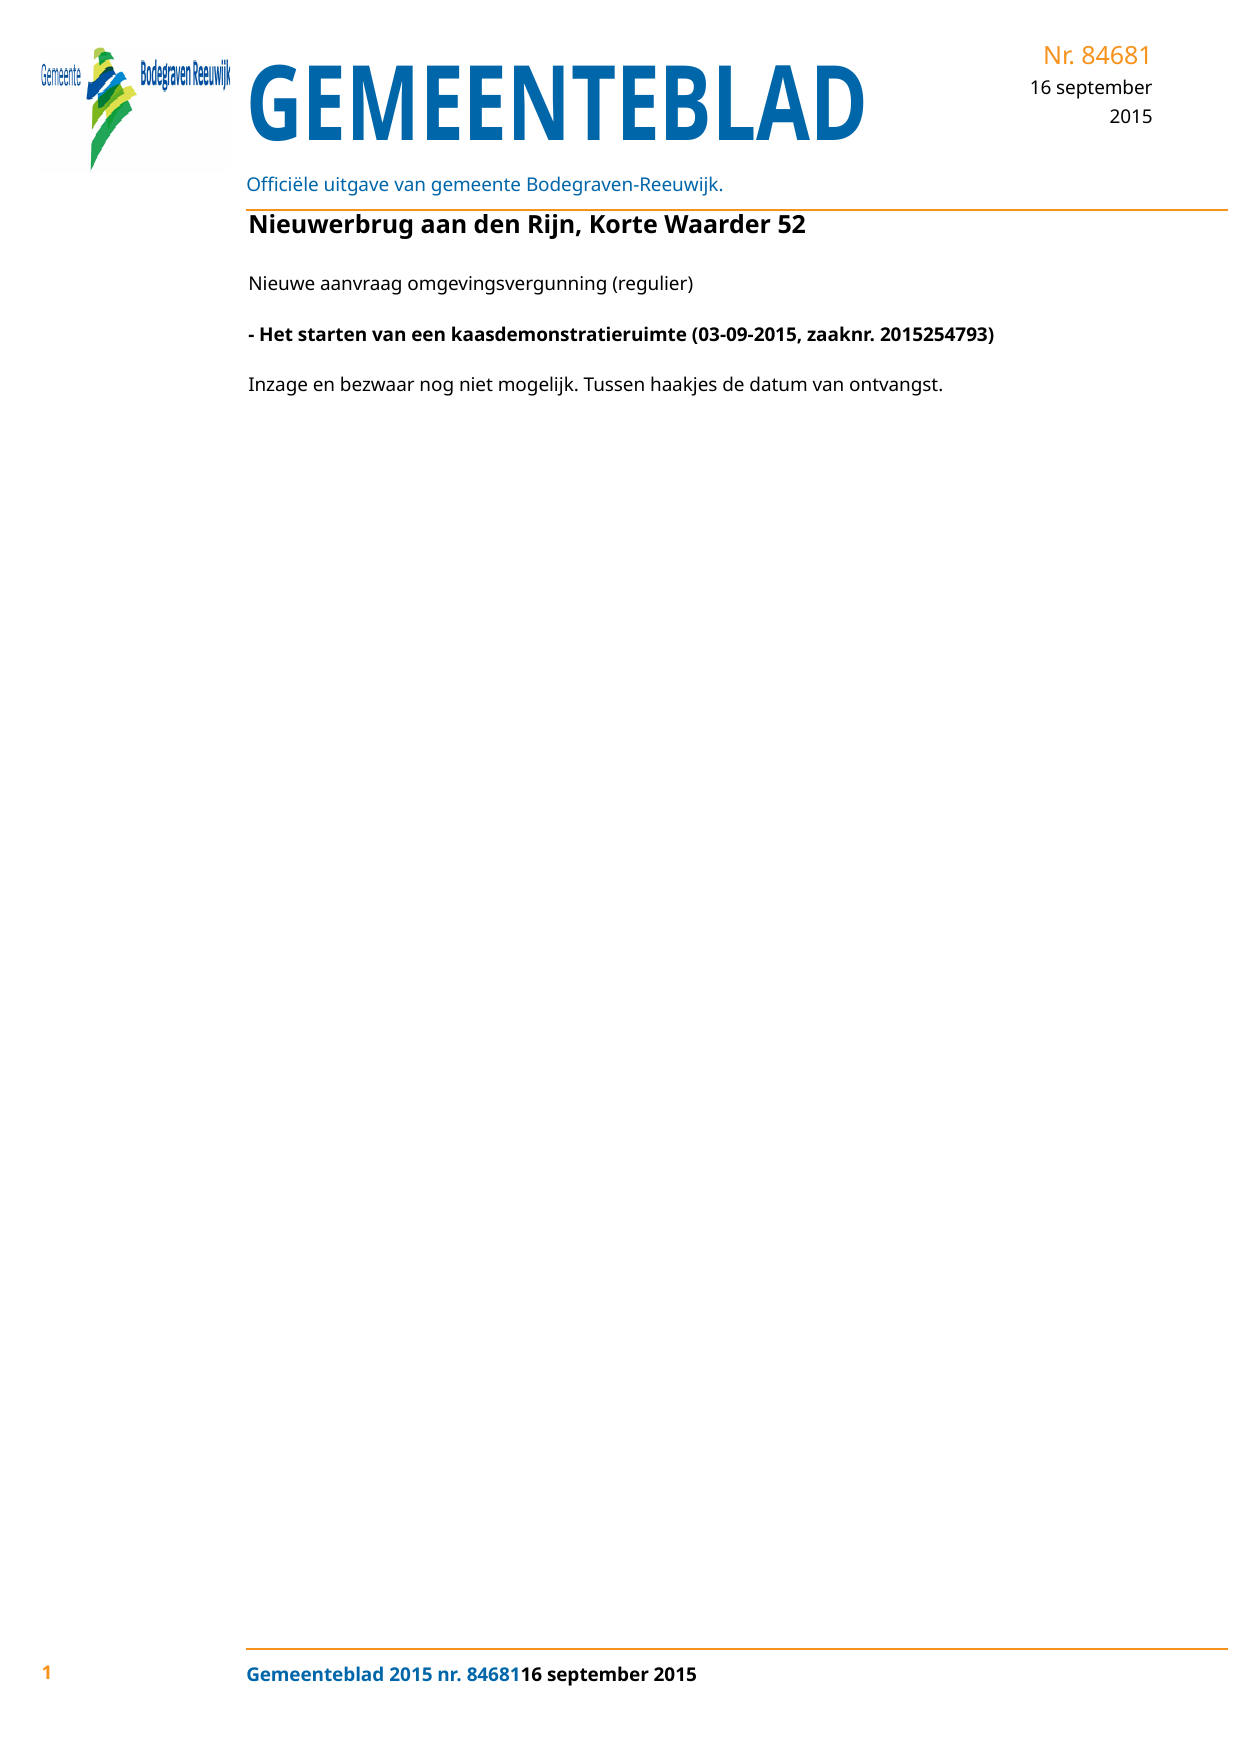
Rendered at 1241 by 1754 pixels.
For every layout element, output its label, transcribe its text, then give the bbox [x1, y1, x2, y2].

picture [41, 47, 231, 172]
text Inzage en bezwaar nog niet mogelijk. Tussen haakjes de datum van ontvangst. [248, 371, 1152, 397]
text - Het starten van een kaasdemonstratieruimte (03‑09‑2015, zaaknr. 2015254793) [248, 321, 1152, 346]
text Nieuwe aanvraag omgevingsvergunning (regulier) [248, 270, 1152, 296]
text Nieuwerbrug aan den Rijn, Korte Waarder 52 [248, 211, 1152, 241]
